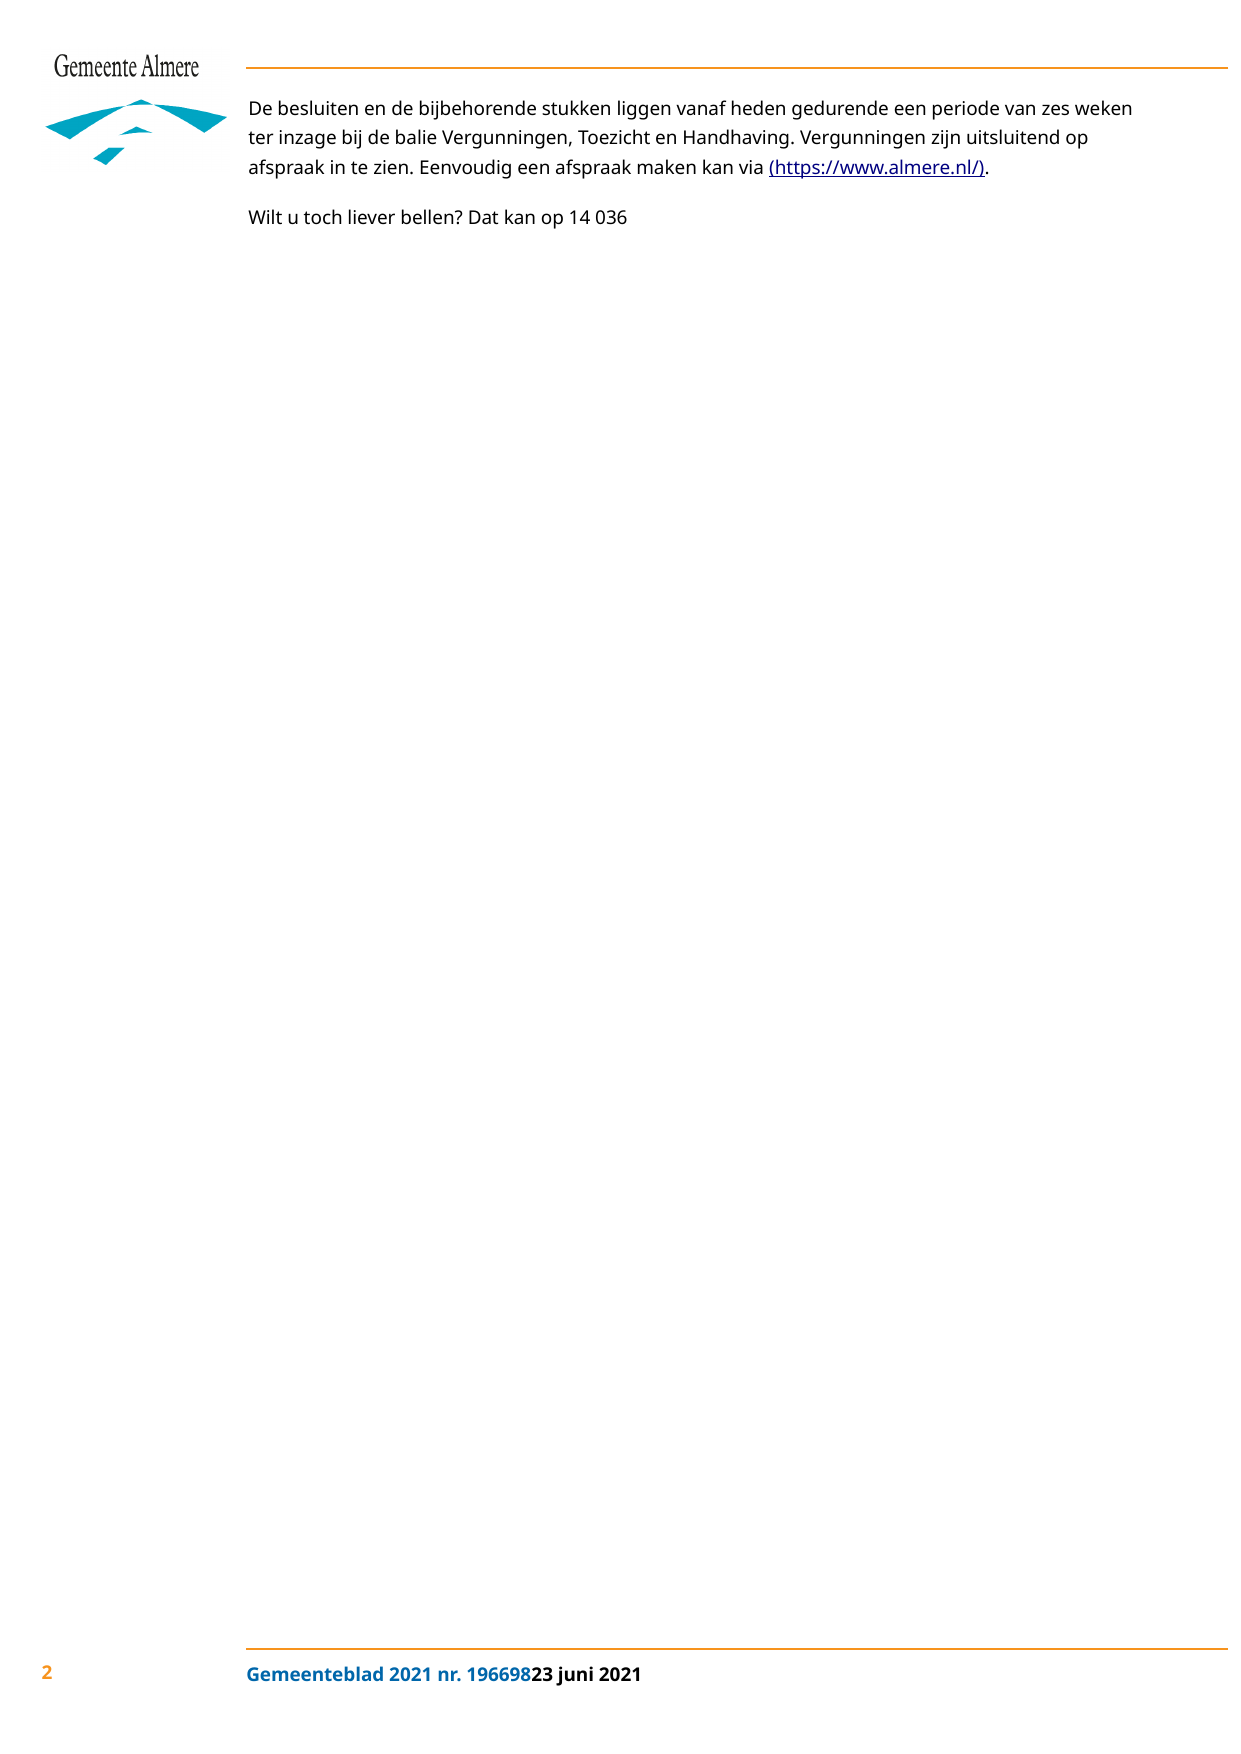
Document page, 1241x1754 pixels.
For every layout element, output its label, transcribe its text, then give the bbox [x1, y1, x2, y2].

text Wilt u toch liever bellen? Dat kan op 14 036 [248, 204, 1152, 230]
text De besluiten en de bijbehorende stukken liggen vanaf heden gedurende een periode van zes weken ter inzage bij de balie Vergunningen, Toezicht en Handhaving. Vergunningen zijn uitsluitend op afspraak in te zien. Eenvoudig een afspraak maken kan via (https://www.almere.nl/). [248, 95, 1152, 180]
picture [41, 47, 231, 172]
